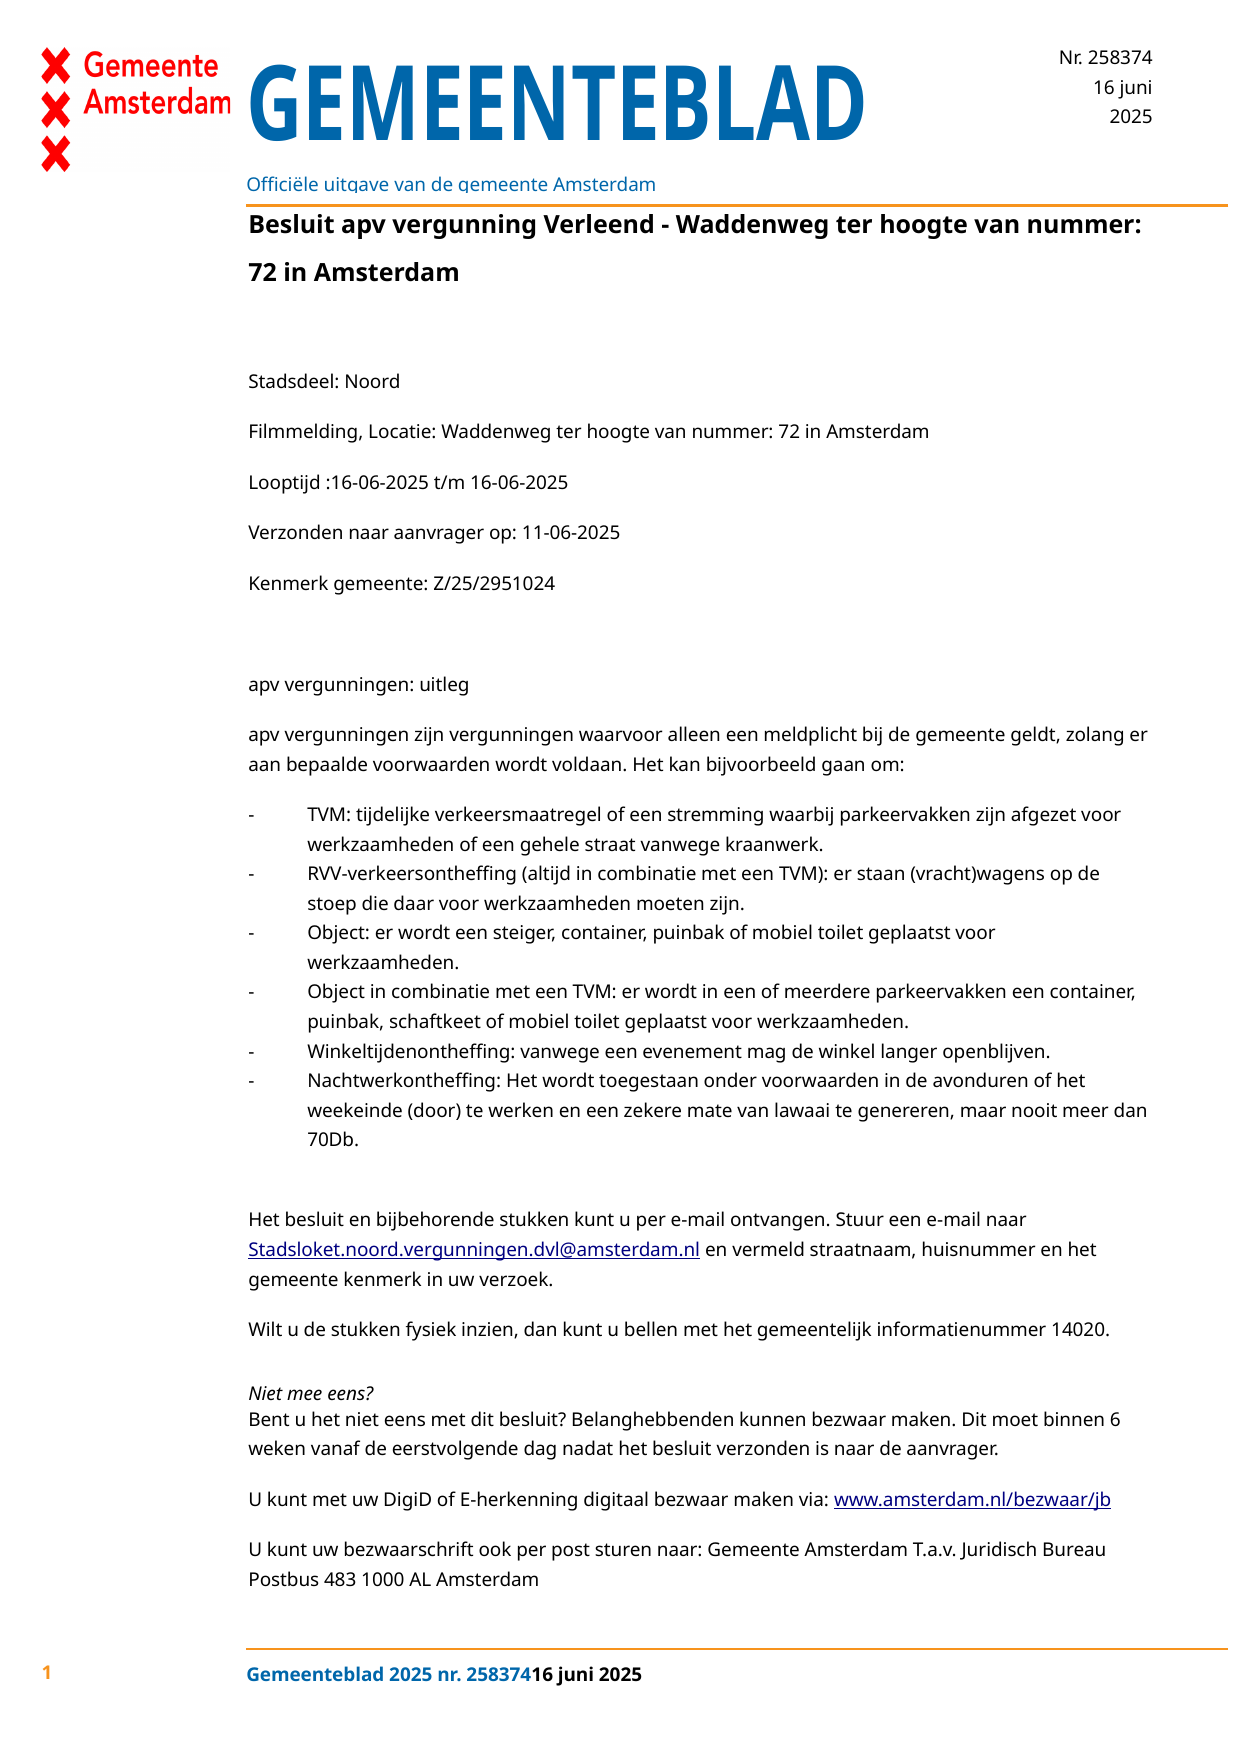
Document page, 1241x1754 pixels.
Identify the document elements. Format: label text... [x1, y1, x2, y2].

text Wilt u de stukken fysiek inzien, dan kunt u bellen met het gemeentelijk informatienummer 14020. [248, 1316, 1152, 1342]
text Filmmelding, Locatie: Waddenweg ter hoogte van nummer: 72 in Amsterdam [248, 419, 1152, 444]
list RVV-verkeersontheffing (altijd in combinatie met een TVM): er staan (vracht)wagens op de stoep die daar voor werkzaamheden moeten zijn. [248, 860, 1152, 916]
list Object: er wordt een steiger, container, puinbak of mobiel toilet geplaatst voor werkzaamheden. [248, 919, 1152, 975]
text Bent u het niet eens met dit besluit? Belanghebbenden kunnen bezwaar maken. Dit moet binnen 6 weken vanaf de eerstvolgende dag nadat het besluit verzonden is naar de aanvrager. [248, 1406, 1152, 1461]
text apv vergunningen: uitleg [248, 671, 1152, 697]
list Nachtwerkontheffing: Het wordt toegestaan onder voorwaarden in de avonduren of het weekeinde (door) te werken en een zekere mate van lawaai te genereren, maar nooit meer dan 70Db. [248, 1067, 1152, 1152]
text Verzonden naar aanvrager op: 11-06-2025 [248, 519, 1152, 545]
list Object in combinatie met een TVM: er wordt in een of meerdere parkeervakken een container, puinbak, schaftkeet of mobiel toilet geplaatst voor werkzaamheden. [248, 979, 1152, 1034]
text Kenmerk gemeente: Z/25/2951024 [248, 570, 1152, 596]
picture [41, 47, 231, 172]
text Looptijd :16-06-2025 t/m 16-06-2025 [248, 469, 1152, 495]
text Stadsdeel: Noord [248, 368, 1152, 394]
text Het besluit en bijbehorende stukken kunt u per e-mail ontvangen. Stuur een e-mail naar Stadsloket.noord.vergunningen.dvl@amsterdam.nl en vermeld straatnaam, huisnummer en het gemeente kenmerk in uw verzoek. [248, 1207, 1152, 1292]
list Winkeltijdenontheffing: vanwege een evenement mag de winkel langer openblijven. [248, 1038, 1152, 1064]
list TVM: tijdelijke verkeersmaatregel of een stremming waarbij parkeervakken zijn afgezet voor werkzaamheden of een gehele straat vanwege kraanwerk. [248, 801, 1152, 857]
text U kunt met uw DigiD of E-herkenning digitaal bezwaar maken via: www.amsterdam.nl/bezwaar/jb [248, 1486, 1152, 1512]
text Besluit apv vergunning Verleend - Waddenweg ter hoogte van nummer: 72 in Amsterdam [248, 207, 1152, 288]
text U kunt uw bezwaarschrift ook per post sturen naar: Gemeente Amsterdam T.a.v. Juridisch Bureau Postbus 483 1000 AL Amsterdam [248, 1536, 1152, 1592]
text Niet mee eens? [248, 1380, 1152, 1406]
text apv vergunningen zijn vergunningen waarvoor alleen een meldplicht bij de gemeente geldt, zolang er aan bepaalde voorwaarden wordt voldaan. Het kan bijvoorbeeld gaan om: [248, 721, 1152, 777]
